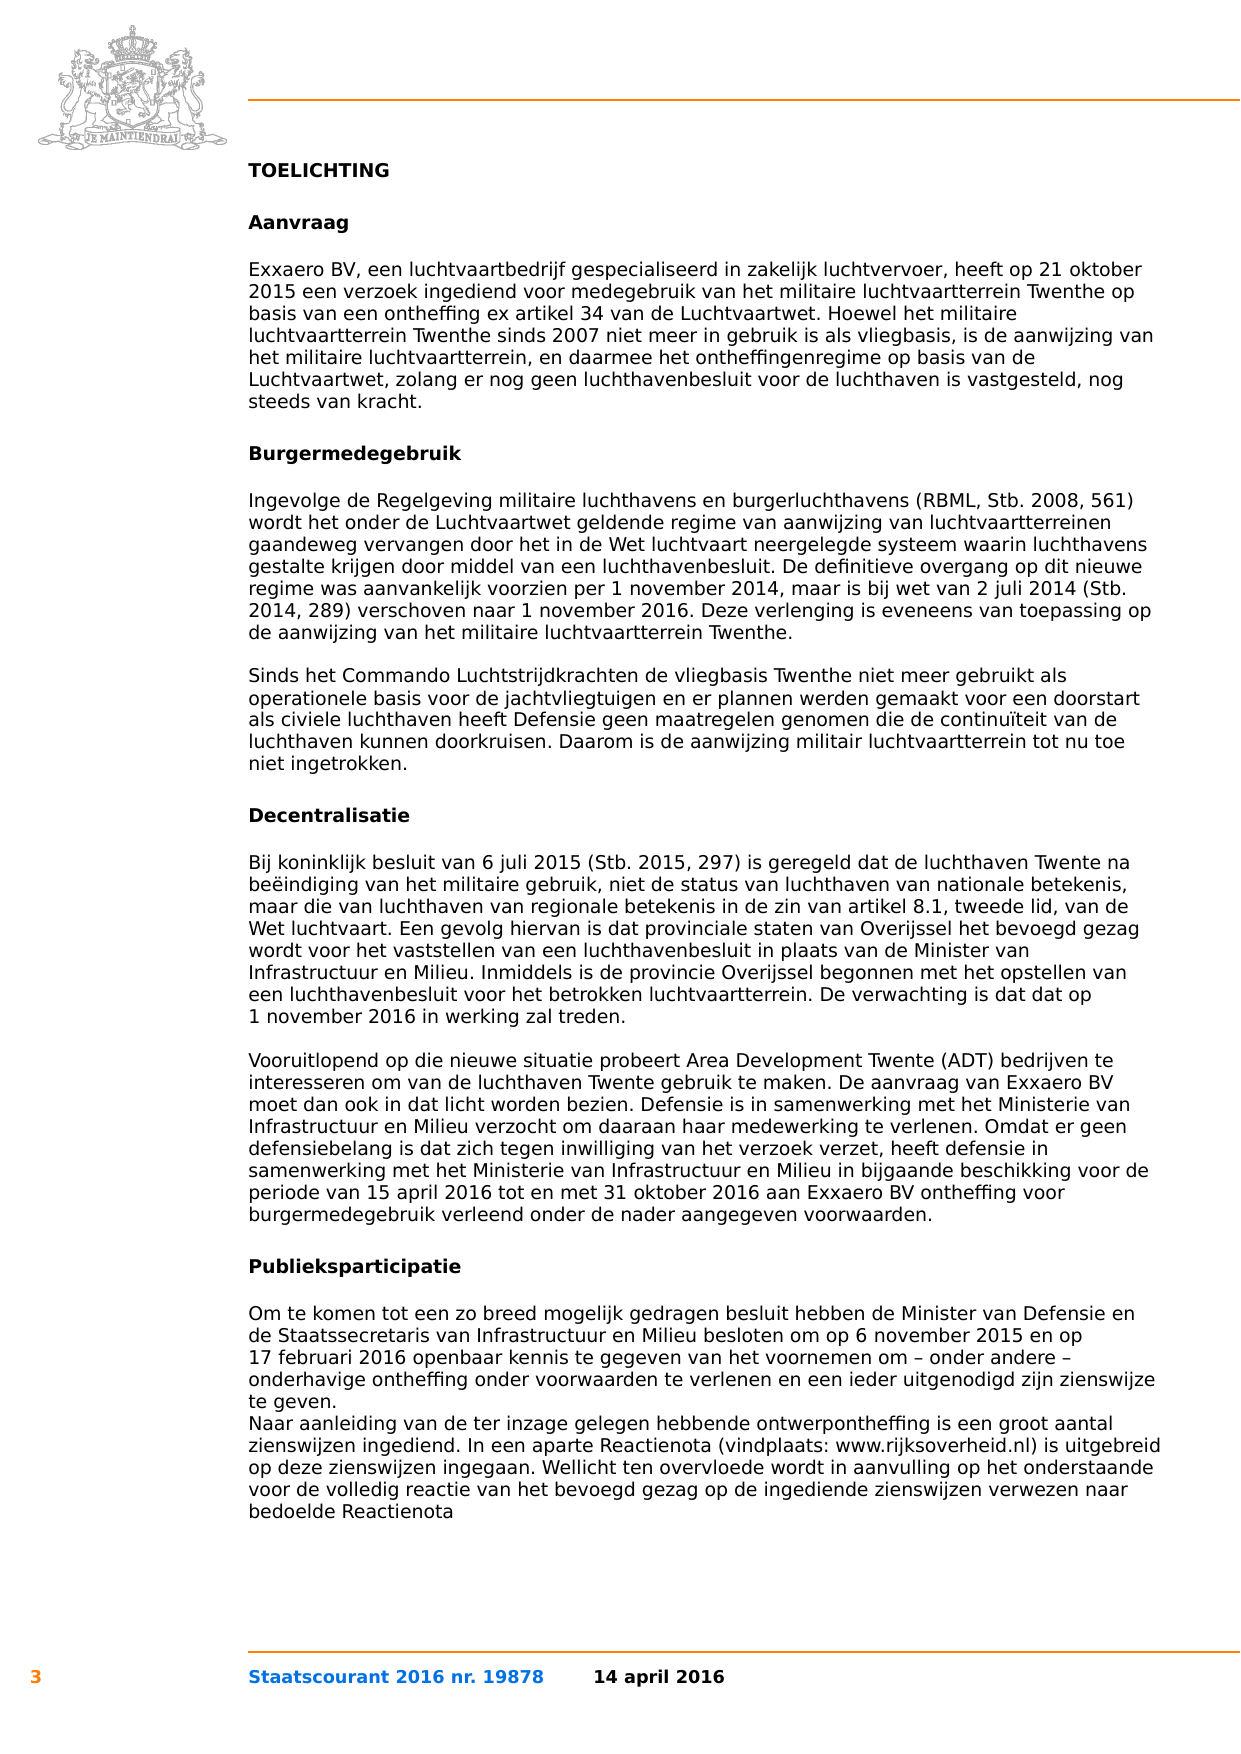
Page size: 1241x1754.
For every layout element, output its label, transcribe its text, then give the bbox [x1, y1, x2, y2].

picture [38, 25, 227, 150]
text Ingevolge de Regelgeving militaire luchthavens en burgerluchthavens (RBML, Stb. 2008, 561) wordt het onder de Luchtvaartwet geldende regime van aanwijzing van luchtvaartterreinen gaandeweg vervangen door het in de Wet luchtvaart neergelegde systeem waarin luchthavens gestalte krijgen door middel van een luchthavenbesluit. De definitieve overgang op dit nieuwe regime was aanvankelijk voorzien per 1 november 2014, maar is bij wet van 2 juli 2014 (Stb. 2014, 289) verschoven naar 1 november 2016. Deze verlenging is eveneens van toepassing op de aanwijzing van het militaire luchtvaartterrein Twenthe. [248, 490, 1163, 643]
subtitle Publieksparticipatie [248, 1256, 1163, 1278]
subtitle Burgermedegebruik [248, 443, 1163, 465]
subtitle TOELICHTING [248, 160, 1163, 182]
text Om te komen tot een zo breed mogelijk gedragen besluit hebben de Minister van Defensie en de Staatssecretaris van Infrastructuur en Milieu besloten om op 6 november 2015 en op 17 februari 2016 openbaar kennis te gegeven van het voornemen om – onder andere – onderhavige ontheffing onder voorwaarden te verlenen en een ieder uitgenodigd zijn zienswijze te geven. [248, 1303, 1163, 1413]
subtitle Aanvraag [248, 212, 1163, 234]
text Vooruitlopend op die nieuwe situatie probeert Area Development Twente (ADT) bedrijven te interesseren om van de luchthaven Twente gebruik te maken. De aanvraag van Exxaero BV moet dan ook in dat licht worden bezien. Defensie is in samenwerking met het Ministerie van Infrastructuur en Milieu verzocht om daaraan haar medewerking te verlenen. Omdat er geen defensiebelang is dat zich tegen inwilliging van het verzoek verzet, heeft defensie in samenwerking met het Ministerie van Infrastructuur en Milieu in bijgaande beschikking voor de periode van 15 april 2016 tot en met 31 oktober 2016 aan Exxaero BV ontheffing voor burgermedegebruik verleend onder de nader aangegeven voorwaarden. [248, 1050, 1163, 1226]
subtitle Decentralisatie [248, 805, 1163, 827]
text Bij koninklijk besluit van 6 juli 2015 (Stb. 2015, 297) is geregeld dat de luchthaven Twente na beëindiging van het militaire gebruik, niet de status van luchthaven van nationale betekenis, maar die van luchthaven van regionale betekenis in de zin van artikel 8.1, tweede lid, van de Wet luchtvaart. Een gevolg hiervan is dat provinciale staten van Overijssel het bevoegd gezag wordt voor het vaststellen van een luchthavenbesluit in plaats van de Minister van Infrastructuur en Milieu. Inmiddels is de provincie Overijssel begonnen met het opstellen van een luchthavenbesluit voor het betrokken luchtvaartterrein. De verwachting is dat dat op 1 november 2016 in werking zal treden. [248, 852, 1163, 1028]
text Naar aanleiding van de ter inzage gelegen hebbende ontwerpontheffing is een groot aantal zienswijzen ingediend. In een aparte Reactienota (vindplaats: www.rijksoverheid.nl) is uitgebreid op deze zienswijzen ingegaan. Wellicht ten overvloede wordt in aanvulling op het onderstaande voor de volledig reactie van het bevoegd gezag op de ingediende zienswijzen verwezen naar bedoelde Reactienota [248, 1413, 1163, 1523]
text Exxaero BV, een luchtvaartbedrijf gespecialiseerd in zakelijk luchtvervoer, heeft op 21 oktober 2015 een verzoek ingediend voor medegebruik van het militaire luchtvaartterrein Twenthe op basis van een ontheffing ex artikel 34 van de Luchtvaartwet. Hoewel het militaire luchtvaartterrein Twenthe sinds 2007 niet meer in gebruik is als vliegbasis, is de aanwijzing van het militaire luchtvaartterrein, en daarmee het ontheffingenregime op basis van de Luchtvaartwet, zolang er nog geen luchthavenbesluit voor de luchthaven is vastgesteld, nog steeds van kracht. [248, 259, 1163, 413]
text Sinds het Commando Luchtstrijdkrachten de vliegbasis Twenthe niet meer gebruikt als operationele basis voor de jachtvliegtuigen en er plannen werden gemaakt voor een doorstart als civiele luchthaven heeft Defensie geen maatregelen genomen die de continuïteit van de luchthaven kunnen doorkruisen. Daarom is de aanwijzing militair luchtvaartterrein tot nu toe niet ingetrokken. [248, 665, 1163, 775]
